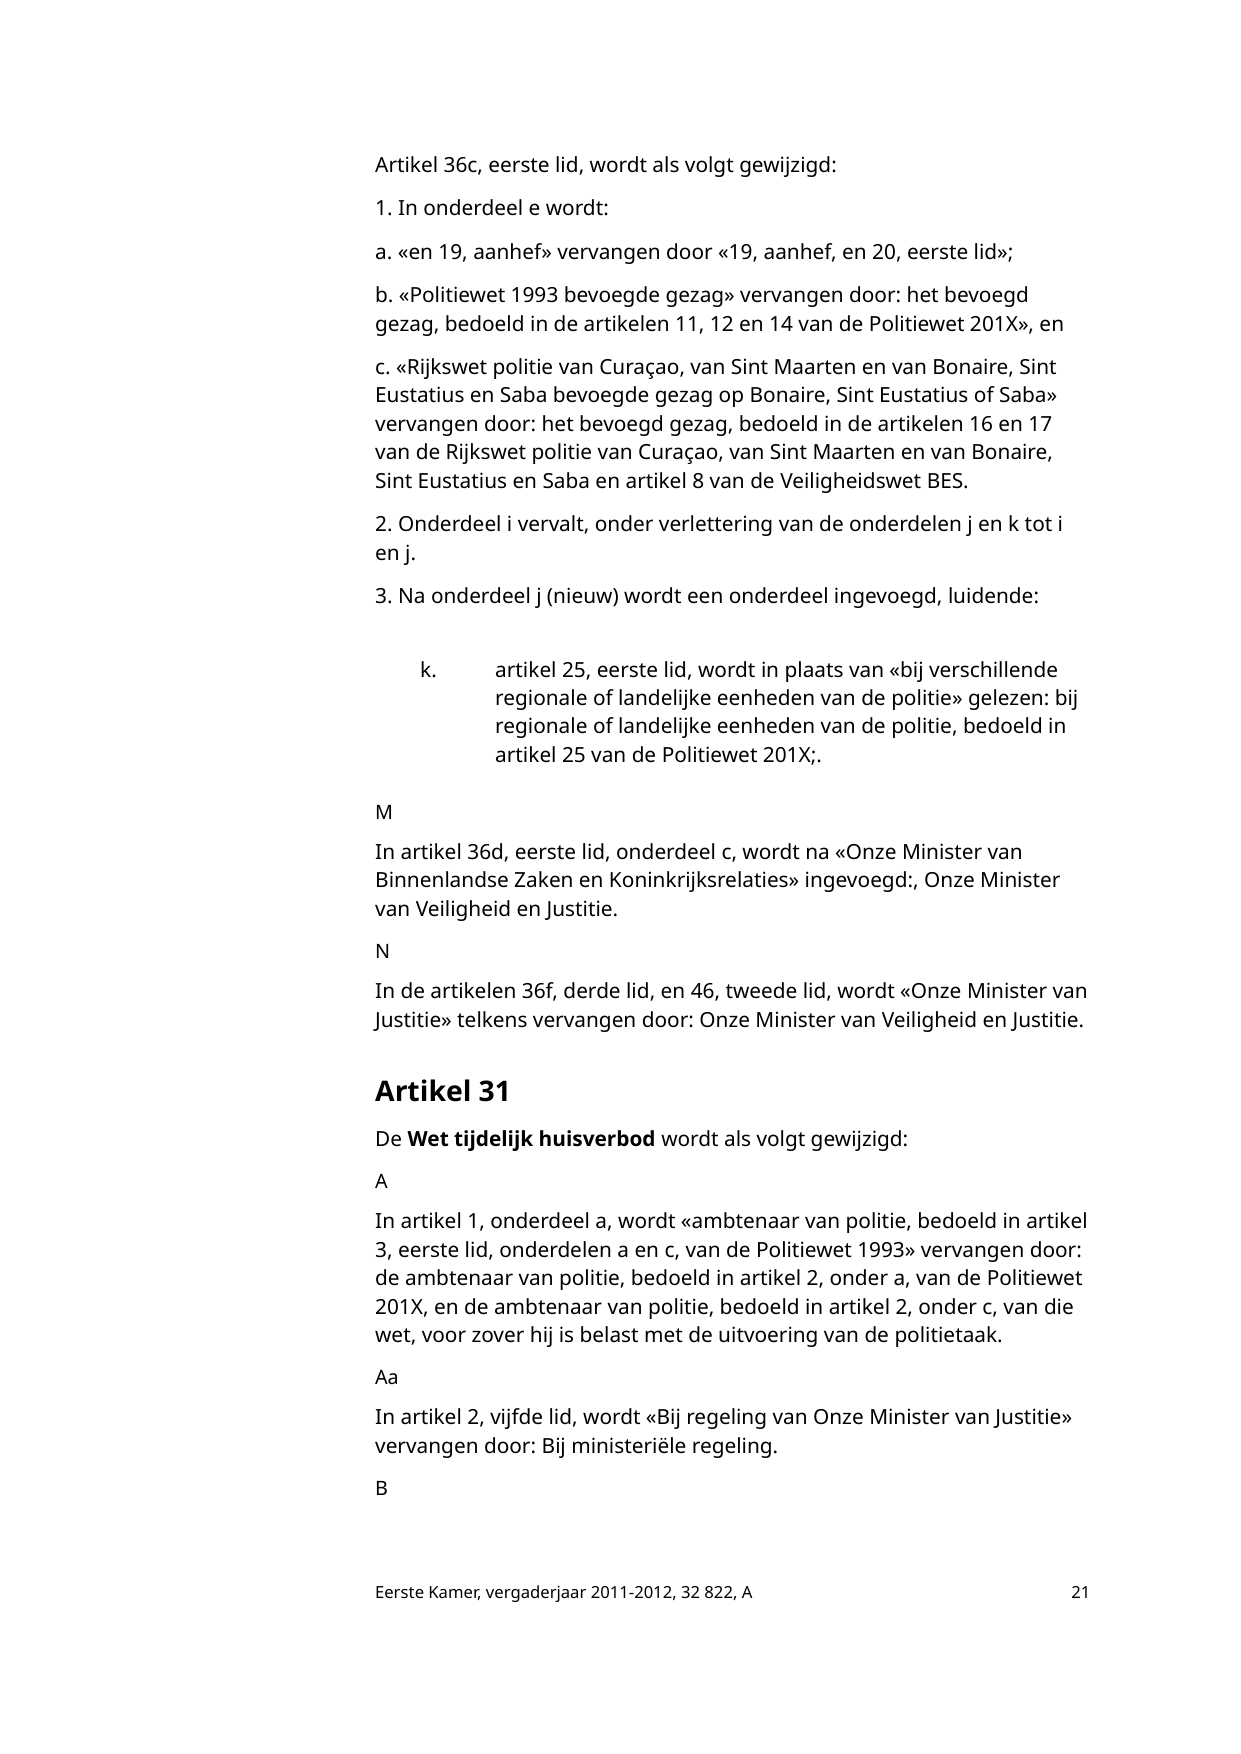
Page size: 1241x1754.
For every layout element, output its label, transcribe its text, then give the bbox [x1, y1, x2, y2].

text a. «en 19, aanhef» vervangen door «19, aanhef, en 20, eerste lid»; [375, 237, 1090, 265]
text M [375, 798, 1090, 825]
text Aa [375, 1364, 1090, 1391]
text b. «Politiewet 1993 bevoegde gezag» vervangen door: het bevoegd gezag, bedoeld in de artikelen 11, 12 en 14 van de Politiewet 201X», en [375, 280, 1090, 337]
text N [375, 937, 1090, 964]
text In de artikelen 36f, derde lid, en 46, tweede lid, wordt «Onze Minister van Justitie» telkens vervangen door: Onze Minister van Veiligheid en Justitie. [375, 976, 1090, 1033]
text In artikel 2, vijfde lid, wordt «Bij regeling van Onze Minister van Justitie» vervangen door: Bij ministeriële regeling. [375, 1402, 1090, 1459]
text A [375, 1168, 1090, 1195]
text c. «Rijkswet politie van Curaçao, van Sint Maarten en van Bonaire, Sint Eustatius en Saba bevoegde gezag op Bonaire, Sint Eustatius of Saba» vervangen door: het bevoegd gezag, bedoeld in de artikelen 16 en 17 van de Rijkswet politie van Curaçao, van Sint Maarten en van Bonaire, Sint Eustatius en Saba en artikel 8 van de Veiligheidswet BES. [375, 352, 1090, 494]
text Artikel 36c, eerste lid, wordt als volgt gewijzigd: [375, 150, 1090, 178]
text In artikel 36d, eerste lid, onderdeel c, wordt na «Onze Minister van Binnenlandse Zaken en Koninkrijksrelaties» ingevoegd:, Onze Minister van Veiligheid en Justitie. [375, 837, 1090, 922]
text 3. Na onderdeel j (nieuw) wordt een onderdeel ingevoegd, luidende: [375, 581, 1090, 610]
text 2. Onderdeel i vervalt, onder verlettering van de onderdelen j en k tot i en j. [375, 509, 1090, 566]
text B [375, 1474, 1090, 1501]
text 1. In onderdeel e wordt: [375, 193, 1090, 222]
text De Wet tijdelijk huisverbod wordt als volgt gewijzigd: [375, 1124, 1090, 1153]
text In artikel 1, onderdeel a, wordt «ambtenaar van politie, bedoeld in artikel 3, eerste lid, onderdelen a en c, van de Politiewet 1993» vervangen door: de ambtenaar van politie, bedoeld in artikel 2, onder a, van de Politiewet 201X, en de ambtenaar van politie, bedoeld in artikel 2, onder c, van die wet, voor zover hij is belast met de uitvoering van de politietaak. [375, 1206, 1090, 1349]
list artikel 25, eerste lid, wordt in plaats van «bij verschillende regionale of landelijke eenheden van de politie» gelezen: bij regionale of landelijke eenheden van de politie, bedoeld in artikel 25 van de Politiewet 201X;. [420, 655, 1090, 768]
subtitle Artikel 31 [375, 1071, 1090, 1109]
